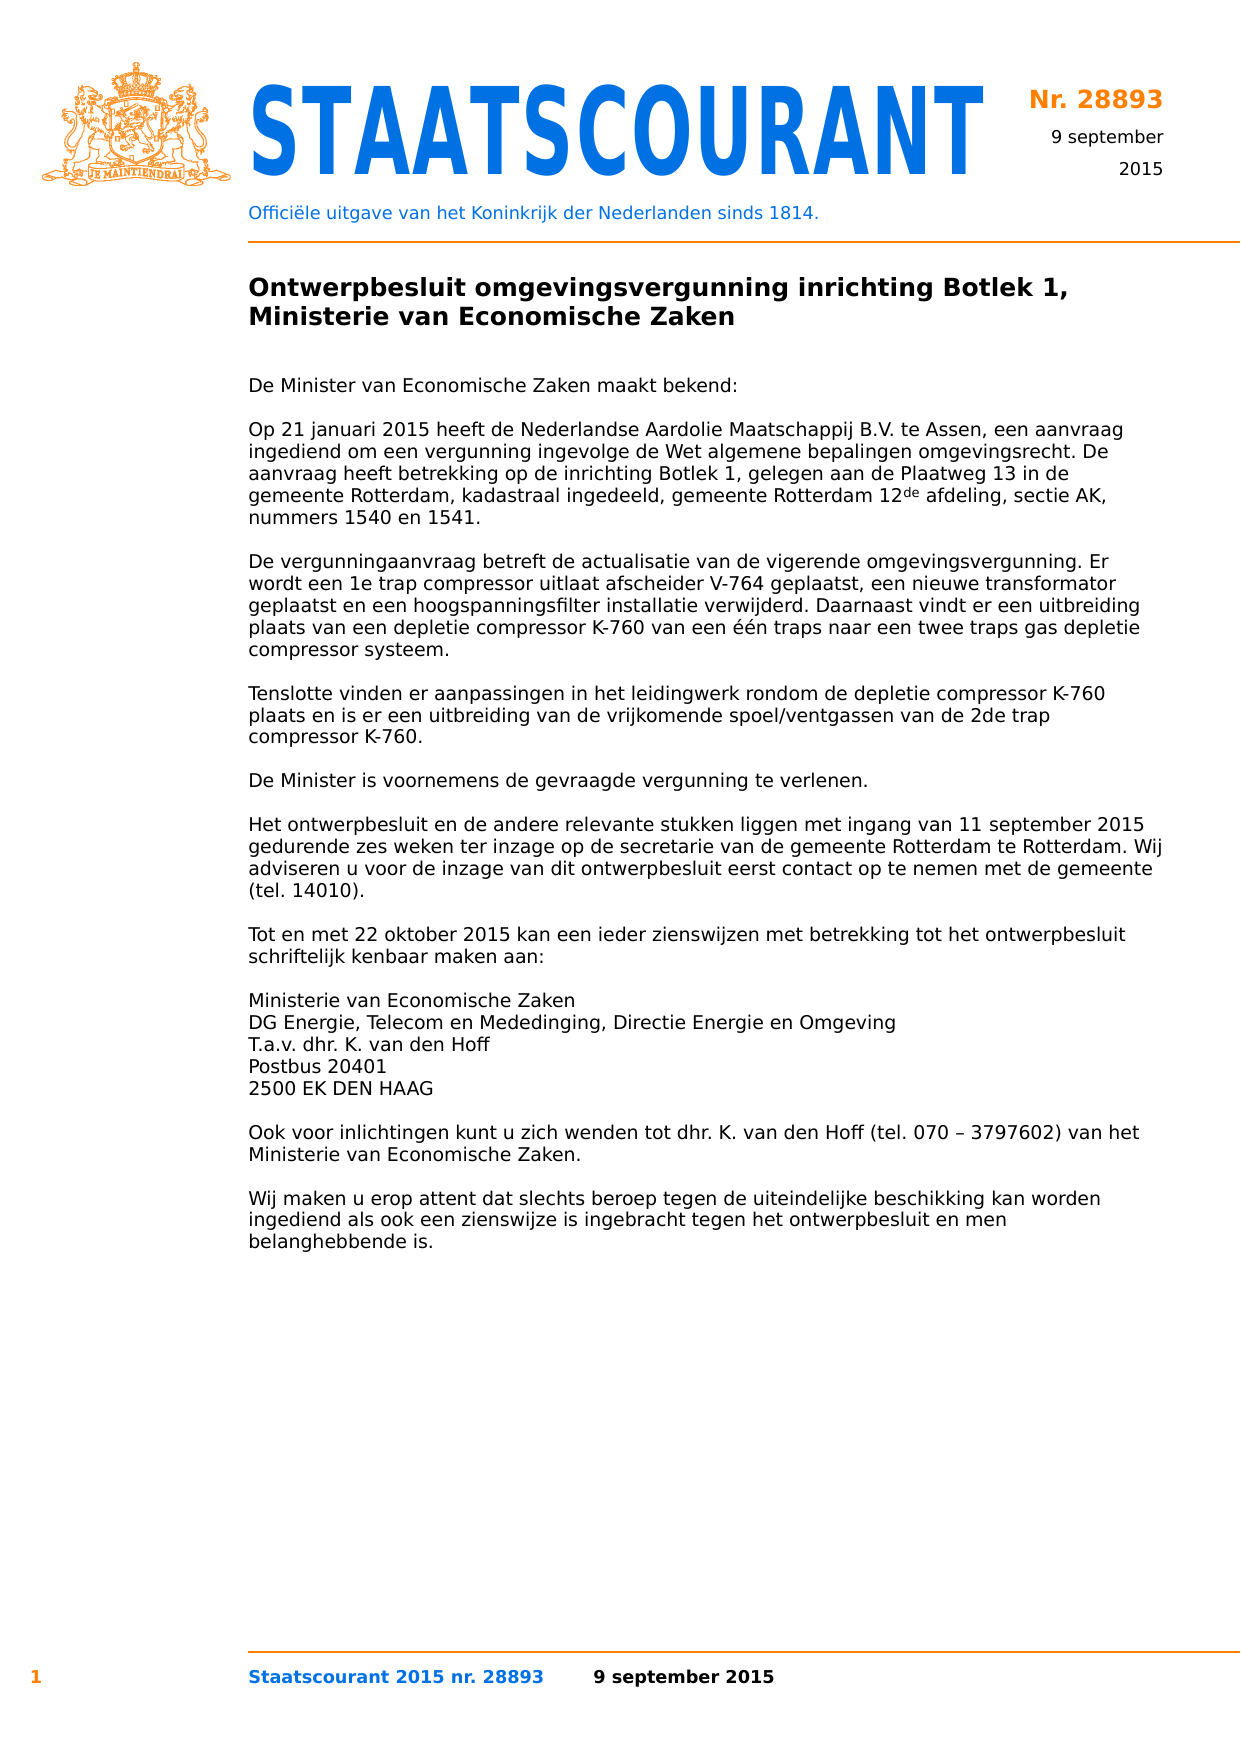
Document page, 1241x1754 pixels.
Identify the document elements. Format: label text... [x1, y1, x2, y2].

table_cell 9 september [998, 121, 1240, 153]
text Ook voor inlichtingen kunt u zich wenden tot dhr. K. van den Hoff (tel. 070 – 3797602) van het Ministerie van Economische Zaken. [248, 1122, 1163, 1166]
text De Minister van Economische Zaken maakt bekend: [248, 375, 1163, 397]
text 2500 EK DEN HAAG [248, 1078, 1163, 1100]
text DG Energie, Telecom en Mededinging, Directie Energie en Omgeving [248, 1012, 1163, 1034]
text Ministerie van Economische Zaken [248, 990, 1163, 1012]
text T.a.v. dhr. K. van den Hoff [248, 1034, 1163, 1056]
table_header [25, 62, 248, 241]
table_cell 2015 [998, 153, 1240, 203]
text Tot en met 22 oktober 2015 kan een ieder zienswijzen met betrekking tot het ontwerpbesluit schriftelijk kenbaar maken aan: [248, 924, 1163, 968]
text Op 21 januari 2015 heeft de Nederlandse Aardolie Maatschappij B.V. te Assen, een aanvraag ingediend om een vergunning ingevolge de Wet algemene bepalingen omgevingsrecht. De aanvraag heeft betrekking op de inrichting Botlek 1, gelegen aan de Plaatweg 13 in de gemeente Rotterdam, kadastraal ingedeeld, gemeente Rotterdam 12de afdeling, sectie AK, nummers 1540 en 1541. [248, 419, 1163, 529]
text Het ontwerpbesluit en de andere relevante stukken liggen met ingang van 11 september 2015 gedurende zes weken ter inzage op de secretarie van de gemeente Rotterdam te Rotterdam. Wij adviseren u voor de inzage van dit ontwerpbesluit eerst contact op te nemen met de gemeente (tel. 14010). [248, 814, 1163, 902]
text Tenslotte vinden er aanpassingen in het leidingwerk rondom de depletie compressor K-760 plaats en is er een uitbreiding van de vrijkomende spoel/ventgassen van de 2de trap compressor K-760. [248, 682, 1163, 748]
table_header Nr. 28893 [998, 62, 1240, 121]
text Wij maken u erop attent dat slechts beroep tegen de uiteindelijke beschikking kan worden ingediend als ook een zienswijze is ingebracht tegen het ontwerpbesluit en men belanghebbende is. [248, 1187, 1163, 1253]
text Postbus 20401 [248, 1056, 1163, 1078]
text De Minister is voornemens de gevraagde vergunning te verlenen. [248, 770, 1163, 792]
table_cell Officiële uitgave van het Koninkrijk der Nederlanden sinds 1814. [248, 203, 1240, 241]
text De vergunningaanvraag betreft de actualisatie van de vigerende omgevingsvergunning. Er wordt een 1e trap compressor uitlaat afscheider V-764 geplaatst, een nieuwe transformator geplaatst en een hoogspanningsfilter installatie verwijderd. Daarnaast vindt er een uitbreiding plaats van een depletie compressor K-760 van een één traps naar een twee traps gas depletie compressor systeem. [248, 551, 1163, 661]
table_header STAATSCOURANT [248, 62, 998, 203]
subtitle Ontwerpbesluit omgevingsvergunning inrichting Botlek 1, Ministerie van Economische Zaken [248, 273, 1163, 331]
picture [41, 62, 231, 186]
